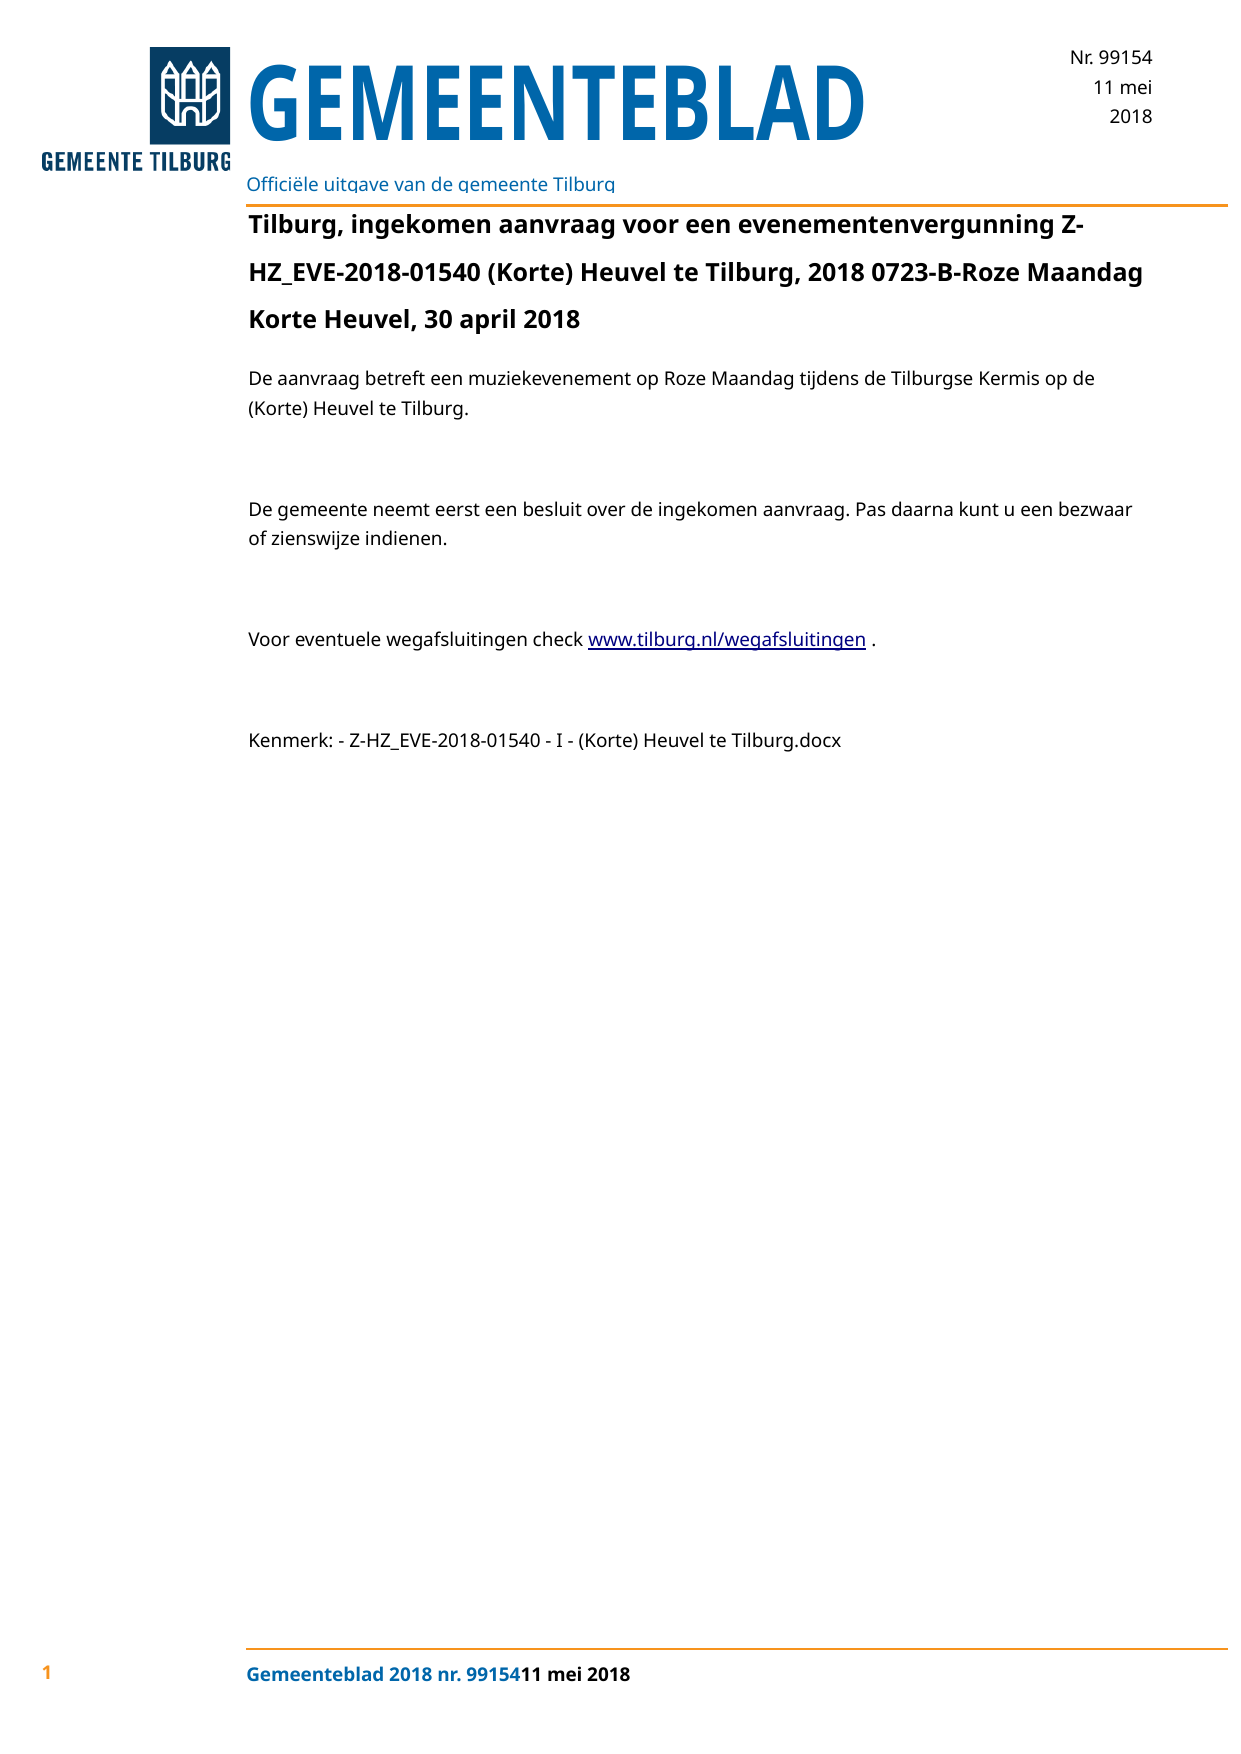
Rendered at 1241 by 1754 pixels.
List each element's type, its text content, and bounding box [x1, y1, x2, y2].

text De aanvraag betreft een muziekevenement op Roze Maandag tijdens de Tilburgse Kermis op de (Korte) Heuvel te Tilburg. [248, 366, 1152, 421]
text Kenmerk: - Z-HZ_EVE-2018-01540 - I - (Korte) Heuvel te Tilburg.docx [248, 727, 1152, 753]
picture [41, 47, 231, 172]
text De gemeente neemt eerst een besluit over de ingekomen aanvraag. Pas daarna kunt u een bezwaar of zienswijze indienen. [248, 496, 1152, 551]
text Voor eventuele wegafsluitingen check www.tilburg.nl/wegafsluitingen . [248, 626, 1152, 652]
text Tilburg, ingekomen aanvraag voor een evenementenvergunning Z-HZ_EVE-2018-01540 (Korte) Heuvel te Tilburg, 2018 0723-B-Roze Maandag Korte Heuvel, 30 april 2018 [248, 207, 1152, 336]
